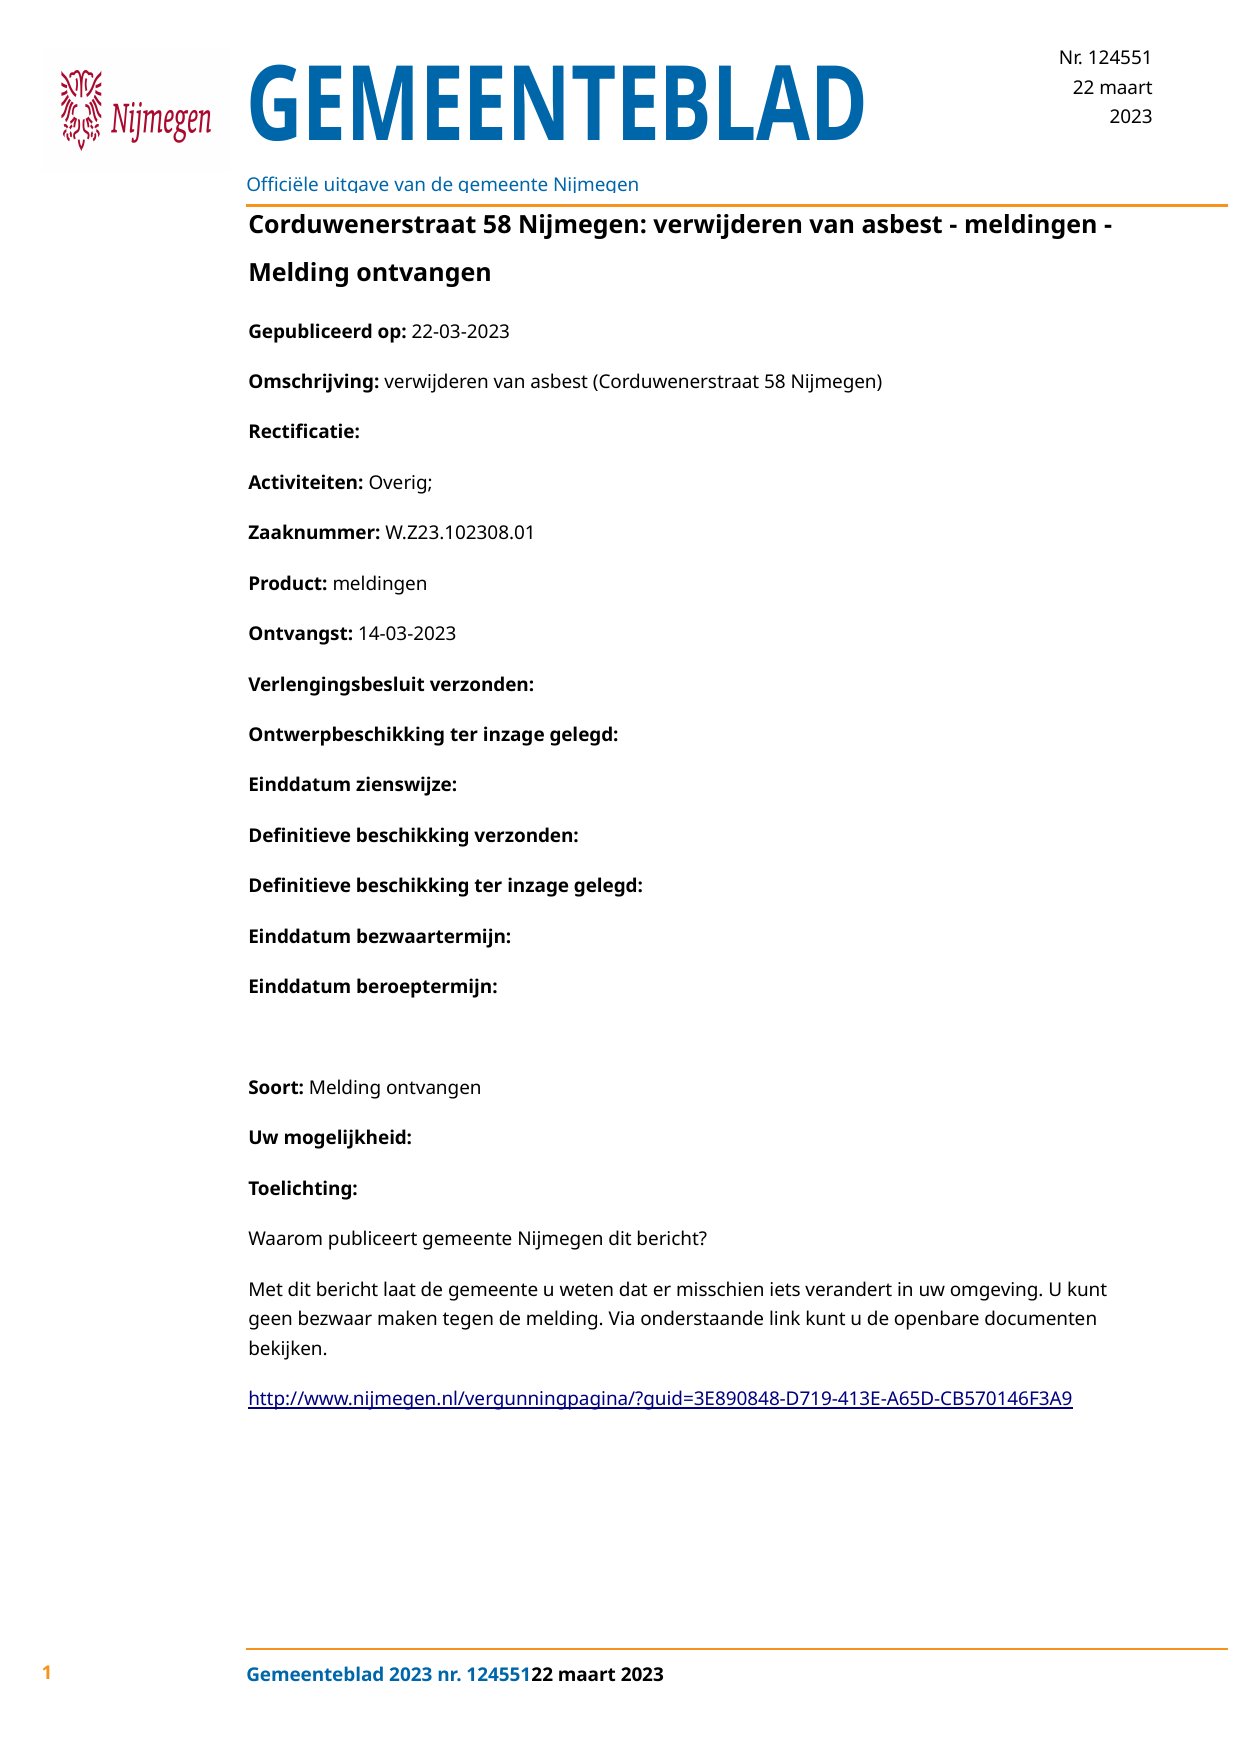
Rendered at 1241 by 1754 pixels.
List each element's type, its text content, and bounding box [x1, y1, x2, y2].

text Product: meldingen [248, 570, 1152, 596]
text Definitieve beschikking verzonden: [248, 822, 1152, 848]
text Waarom publiceert gemeente Nijmegen dit bericht? [248, 1225, 1152, 1251]
text Toelichting: [248, 1175, 1152, 1201]
text Soort: Melding ontvangen [248, 1074, 1152, 1100]
text Einddatum zienswijze: [248, 772, 1152, 797]
text Met dit bericht laat de gemeente u weten dat er misschien iets verandert in uw omgeving. U kunt geen bezwaar maken tegen de melding. Via onderstaande link kunt u de openbare documenten bekijken. [248, 1276, 1152, 1361]
text Rectificatie: [248, 419, 1152, 444]
text Einddatum bezwaartermijn: [248, 923, 1152, 949]
text Definitieve beschikking ter inzage gelegd: [248, 872, 1152, 898]
text http://www.nijmegen.nl/vergunningpagina/?guid=3E890848-D719-413E-A65D-CB570146F3A9 [248, 1385, 1152, 1411]
text Uw mogelijkheid: [248, 1124, 1152, 1150]
text Zaaknummer: W.Z23.102308.01 [248, 519, 1152, 545]
picture [41, 47, 231, 172]
text Activiteiten: Overig; [248, 469, 1152, 495]
text Omschrijving: verwijderen van asbest (Corduwenerstraat 58 Nijmegen) [248, 368, 1152, 394]
text Corduwenerstraat 58 Nijmegen: verwijderen van asbest - meldingen - Melding ontvangen [248, 207, 1152, 288]
text Verlengingsbesluit verzonden: [248, 671, 1152, 697]
text Ontwerpbeschikking ter inzage gelegd: [248, 721, 1152, 747]
text Ontvangst: 14-03-2023 [248, 620, 1152, 646]
text Einddatum beroeptermijn: [248, 973, 1152, 999]
text Gepubliceerd op: 22-03-2023 [248, 318, 1152, 344]
